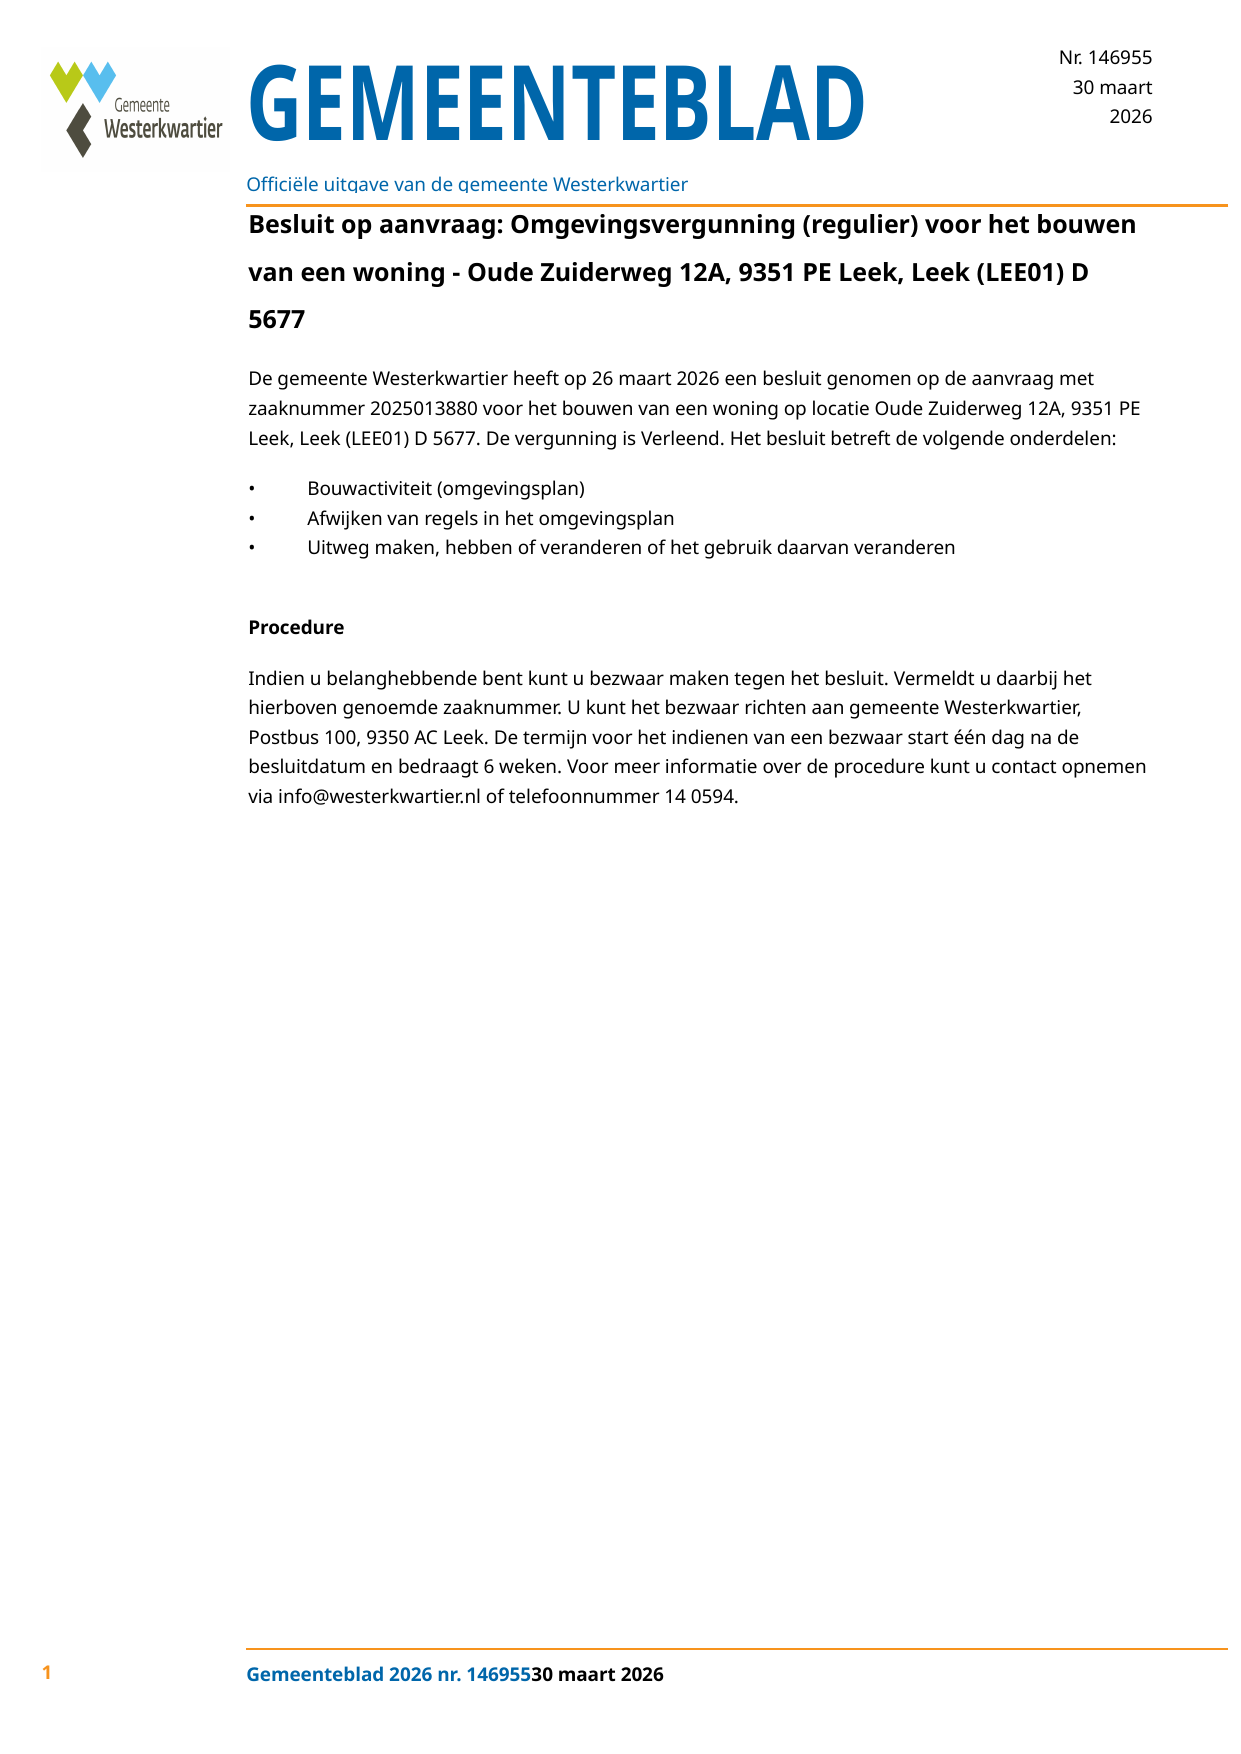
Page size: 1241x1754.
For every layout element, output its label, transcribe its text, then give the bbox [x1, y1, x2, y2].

list Bouwactiviteit (omgevingsplan) [248, 475, 1152, 501]
text Indien u belanghebbende bent kunt u bezwaar maken tegen het besluit. Vermeldt u daarbij het hierboven genoemde zaaknummer. U kunt het bezwaar richten aan gemeente Westerkwartier, Postbus 100, 9350 AC Leek. De termijn voor het indienen van een bezwaar start één dag na de besluitdatum en bedraagt 6 weken. Voor meer informatie over de procedure kunt u contact opnemen via info@westerkwartier.nl of telefoonnummer 14 0594. [248, 665, 1152, 809]
picture [41, 47, 231, 172]
list Uitweg maken, hebben of veranderen of het gebruik daarvan veranderen [248, 534, 1152, 560]
text Besluit op aanvraag: Omgevingsvergunning (regulier) voor het bouwen van een woning - Oude Zuiderweg 12A, 9351 PE Leek, Leek (LEE01) D 5677 [248, 207, 1152, 336]
text Procedure [248, 614, 1152, 640]
list Afwijken van regels in het omgevingsplan [248, 505, 1152, 530]
text De gemeente Westerkwartier heeft op 26 maart 2026 een besluit genomen op de aanvraag met zaaknummer 2025013880 voor het bouwen van een woning op locatie Oude Zuiderweg 12A, 9351 PE Leek, Leek (LEE01) D 5677. De vergunning is Verleend. Het besluit betreft de volgende onderdelen: [248, 366, 1152, 450]
